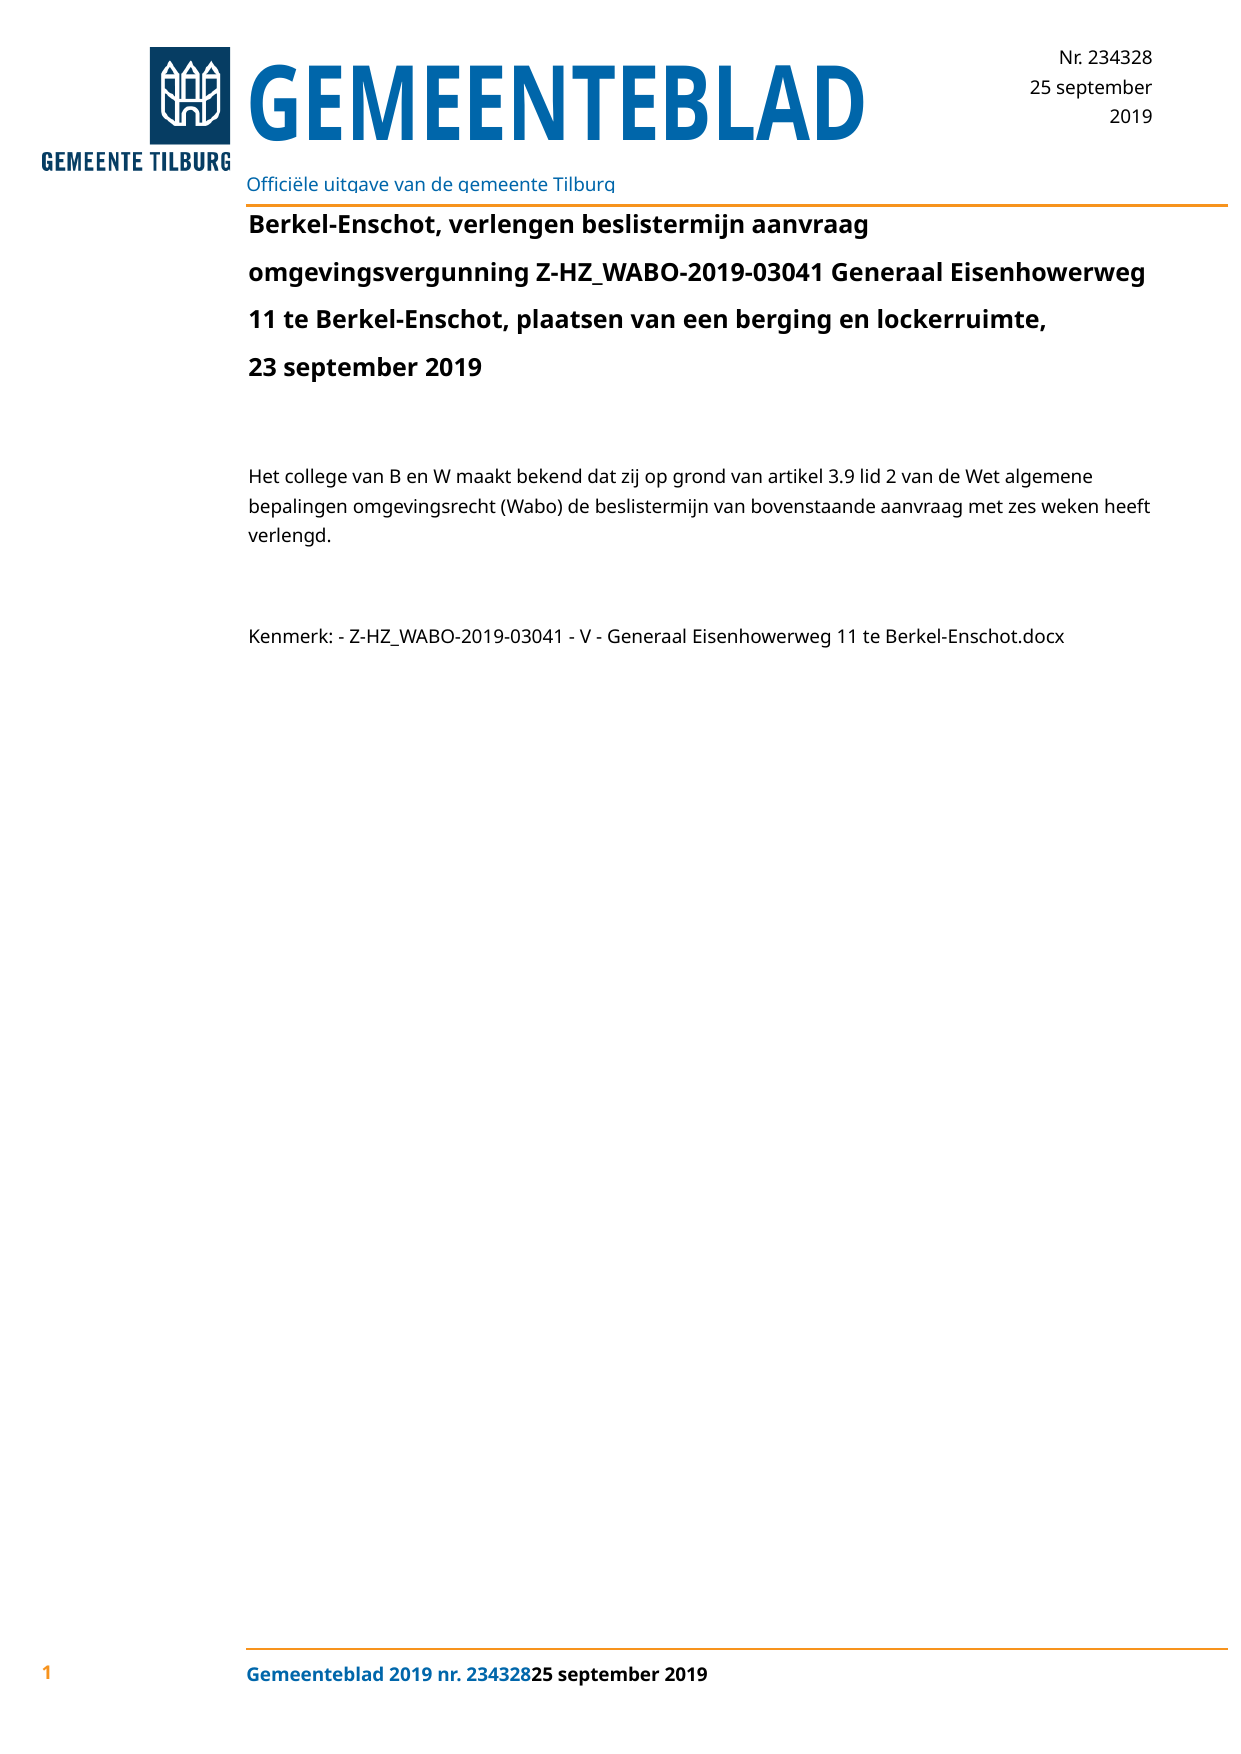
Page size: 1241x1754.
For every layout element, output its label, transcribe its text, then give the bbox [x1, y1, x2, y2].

text Kenmerk: - Z-HZ_WABO-2019-03041 - V - Generaal Eisenhowerweg 11 te Berkel-Enschot.docx [248, 623, 1152, 649]
text Het college van B en W maakt bekend dat zij op grond van artikel 3.9 lid 2 van de Wet algemene bepalingen omgevingsrecht (Wabo) de beslistermijn van bovenstaande aanvraag met zes weken heeft verlengd. [248, 463, 1152, 548]
text Berkel-Enschot, verlengen beslistermijn aanvraag omgevingsvergunning Z-HZ_WABO-2019-03041 Generaal Eisenhowerweg 11 te Berkel-Enschot, plaatsen van een berging en lockerruimte, 23 september 2019 [248, 207, 1152, 384]
picture [41, 47, 231, 172]
